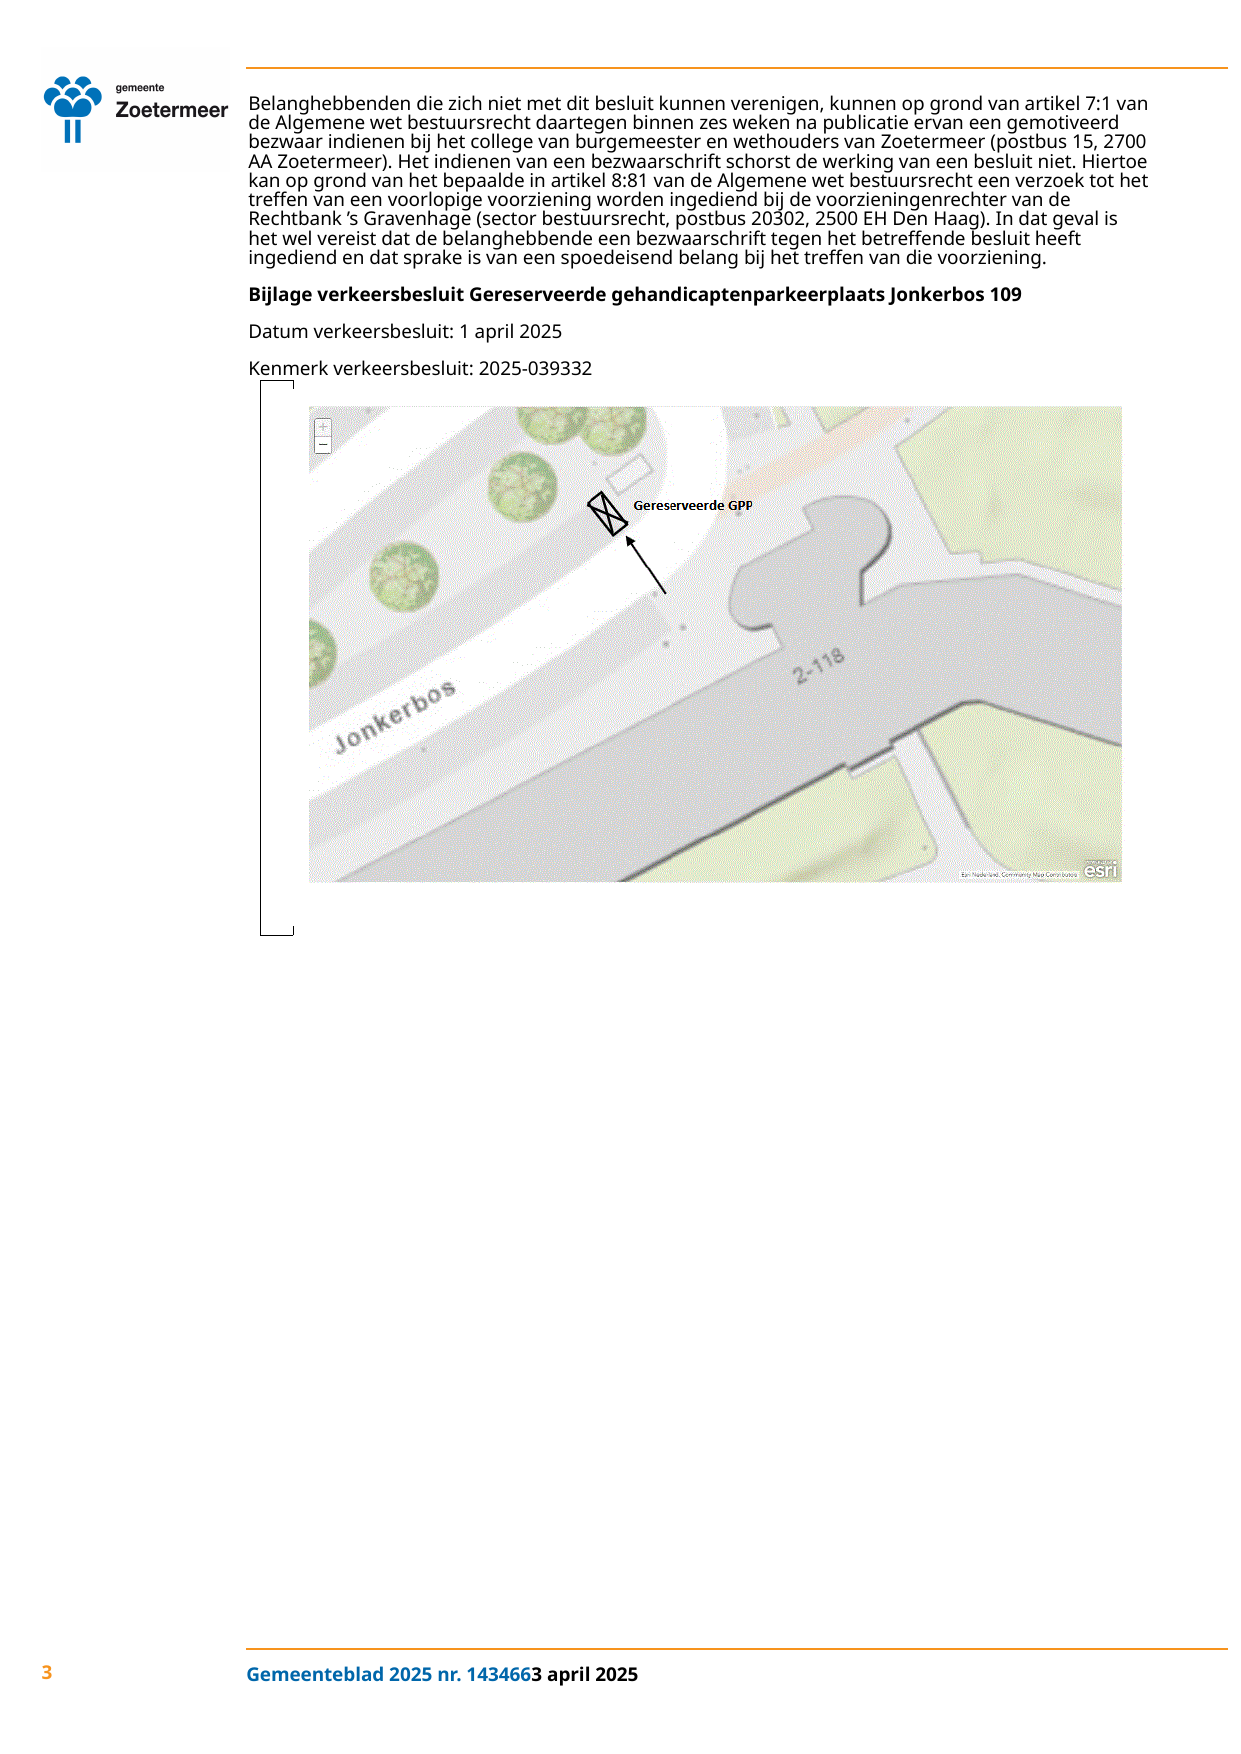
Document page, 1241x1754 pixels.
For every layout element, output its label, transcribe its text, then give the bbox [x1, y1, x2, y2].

text Kenmerk verkeersbesluit: 2025-039332 [248, 360, 1152, 379]
text Datum verkeersbesluit: 1 april 2025 [248, 323, 1152, 342]
picture [268, 389, 1155, 926]
picture [41, 47, 231, 172]
text Belanghebbenden die zich niet met dit besluit kunnen verenigen, kunnen op grond van artikel 7:1 van de Algemene wet bestuursrecht daartegen binnen zes weken na publicatie ervan een gemotiveerd bezwaar indienen bij het college van burgemeester en wethouders van Zoetermeer (postbus 15, 2700 AA Zoetermeer). Het indienen van een bezwaarschrift schorst de werking van een besluit niet. Hiertoe kan op grond van het bepaalde in artikel 8:81 van de Algemene wet bestuursrecht een verzoek tot het treffen van een voorlopige voorziening worden ingediend bij de voorzieningenrechter van de Rechtbank ’s Gravenhage (sector bestuursrecht, postbus 20302, 2500 EH Den Haag). In dat geval is het wel vereist dat de belanghebbende een bezwaarschrift tegen het betreffende besluit heeft ingediend en dat sprake is van een spoedeisend belang bij het treffen van die voorziening. [248, 95, 1152, 268]
text Bijlage verkeersbesluit Gereserveerde gehandicaptenparkeerplaats Jonkerbos 109 [248, 286, 1152, 305]
